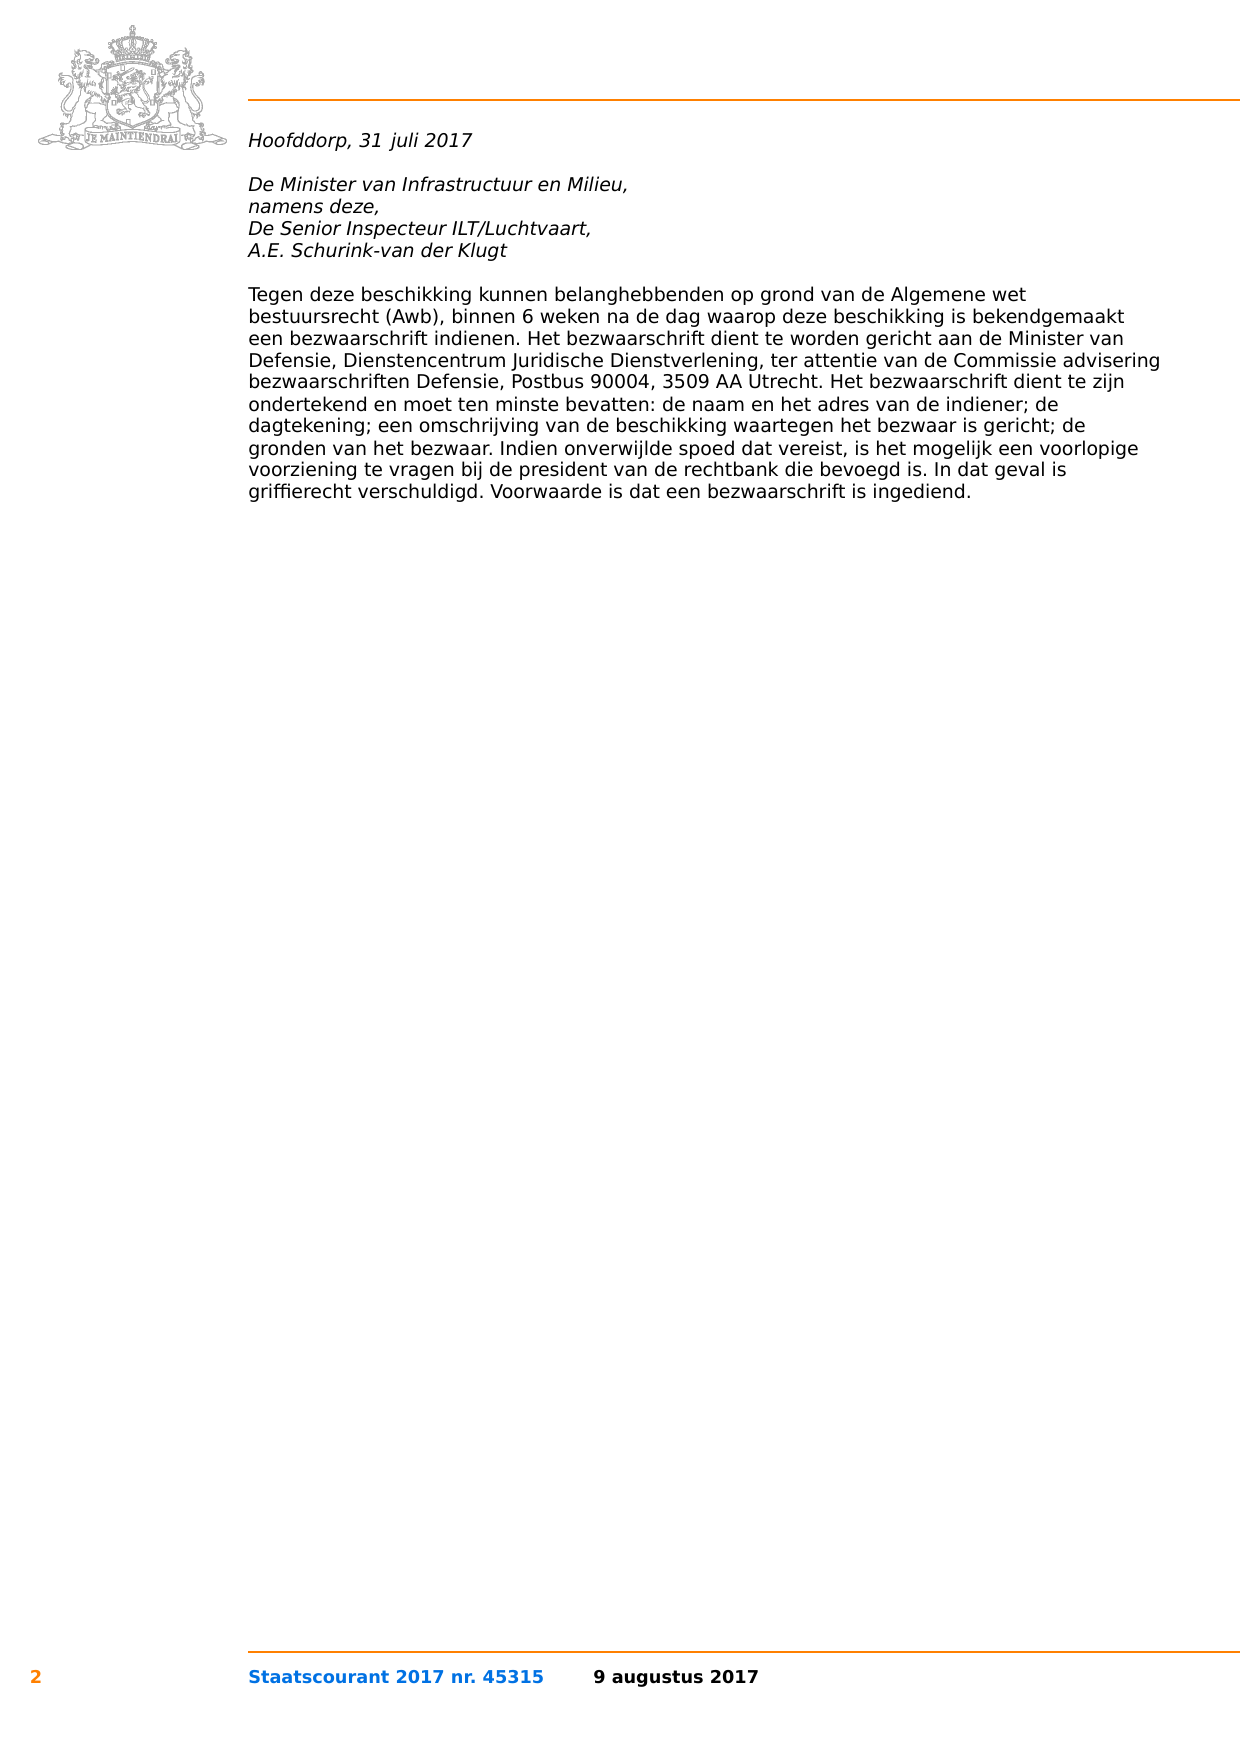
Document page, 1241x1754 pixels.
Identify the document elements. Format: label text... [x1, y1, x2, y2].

text Hoofddorp, 31 juli 2017 [248, 130, 1163, 152]
text De Minister van Infrastructuur en Milieu, namens deze, De Senior Inspecteur ILT/Luchtvaart, A.E. Schurink-van der Klugt [248, 174, 1163, 262]
picture [38, 25, 227, 150]
text Tegen deze beschikking kunnen belanghebbenden op grond van de Algemene wet bestuursrecht (Awb), binnen 6 weken na de dag waarop deze beschikking is bekendgemaakt een bezwaarschrift indienen. Het bezwaarschrift dient te worden gericht aan de Minister van Defensie, Dienstencentrum Juridische Dienstverlening, ter attentie van de Commissie advisering bezwaarschriften Defensie, Postbus 90004, 3509 AA Utrecht. Het bezwaarschrift dient te zijn ondertekend en moet ten minste bevatten: de naam en het adres van de indiener; de dagtekening; een omschrijving van de beschikking waartegen het bezwaar is gericht; de gronden van het bezwaar. Indien onverwijlde spoed dat vereist, is het mogelijk een voorlopige voorziening te vragen bij de president van de rechtbank die bevoegd is. In dat geval is griffierecht verschuldigd. Voorwaarde is dat een bezwaarschrift is ingediend. [248, 283, 1163, 503]
